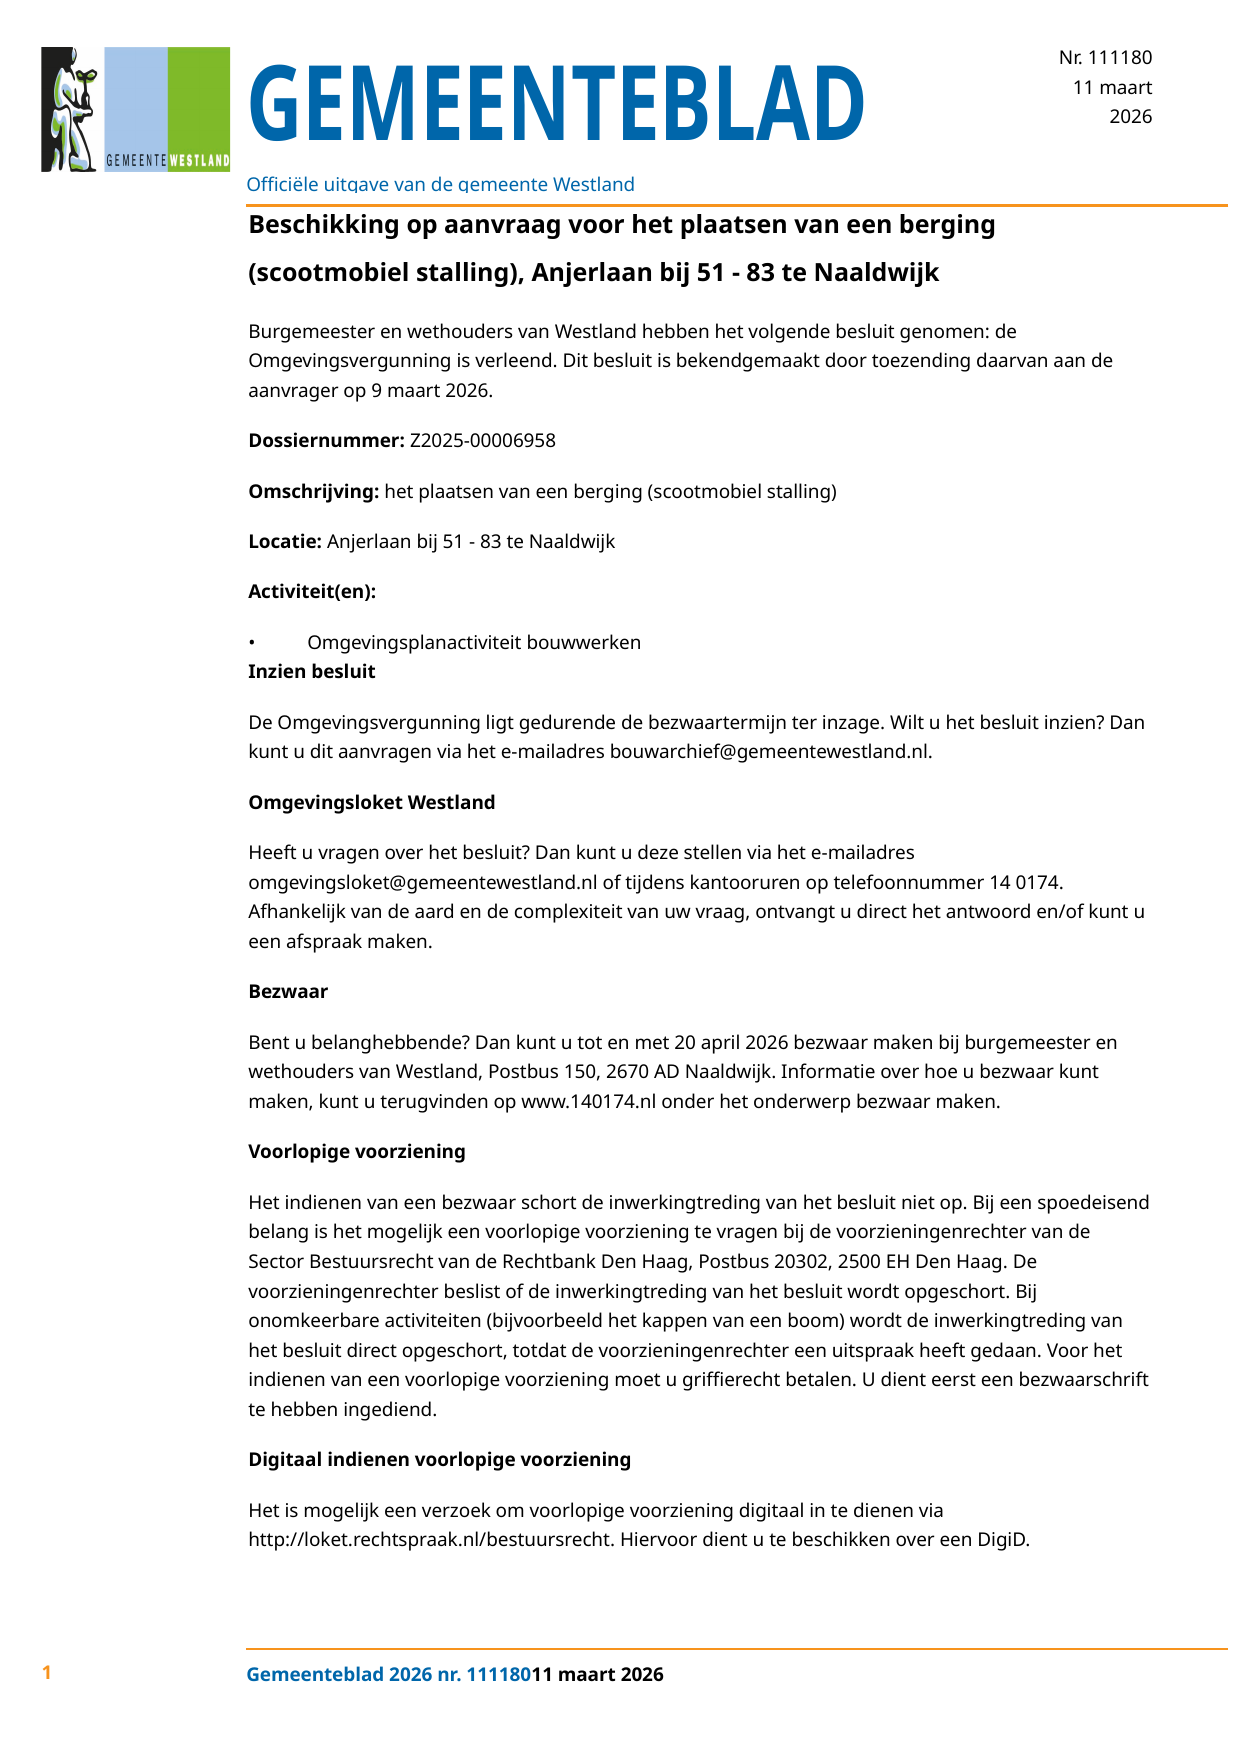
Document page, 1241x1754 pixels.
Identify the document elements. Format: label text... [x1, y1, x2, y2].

text Inzien besluit [248, 659, 1152, 684]
text Het indienen van een bezwaar schort de inwerkingtreding van het besluit niet op. Bij een spoedeisend belang is het mogelijk een voorlopige voorziening te vragen bij de voorzieningenrechter van de Sector Bestuursrecht van de Rechtbank Den Haag, Postbus 20302, 2500 EH Den Haag. De voorzieningenrechter beslist of de inwerkingtreding van het besluit wordt opgeschort. Bij onomkeerbare activiteiten (bijvoorbeeld het kappen van een boom) wordt de inwerkingtreding van het besluit direct opgeschort, totdat de voorzieningenrechter een uitspraak heeft gedaan. Voor het indienen van een voorlopige voorziening moet u griffierecht betalen. U dient eerst een bezwaarschrift te hebben ingediend. [248, 1189, 1152, 1422]
list Omgevingsplanactiviteit bouwwerken [248, 629, 1152, 655]
text Bent u belanghebbende? Dan kunt u tot en met 20 april 2026 bezwaar maken bij burgemeester en wethouders van Westland, Postbus 150, 2670 AD Naaldwijk. Informatie over hoe u bezwaar kunt maken, kunt u terugvinden op www.140174.nl onder het onderwerp bezwaar maken. [248, 1029, 1152, 1114]
text Activiteit(en): [248, 579, 1152, 604]
text Heeft u vragen over het besluit? Dan kunt u deze stellen via het e-mailadres omgevingsloket@gemeentewestland.nl of tijdens kantooruren op telefoonnummer 14 0174. Afhankelijk van de aard en de complexiteit van uw vraag, ontvangt u direct het antwoord en/of kunt u een afspraak maken. [248, 839, 1152, 954]
text Dossiernummer: Z2025-00006958 [248, 427, 1152, 453]
text Burgemeester en wethouders van Westland hebben het volgende besluit genomen: de Omgevingsvergunning is verleend. Dit besluit is bekendgemaakt door toezending daarvan aan de aanvrager op 9 maart 2026. [248, 318, 1152, 403]
text Omschrijving: het plaatsen van een berging (scootmobiel stalling) [248, 478, 1152, 504]
text De Omgevingsvergunning ligt gedurende de bezwaartermijn ter inzage. Wilt u het besluit inzien? Dan kunt u dit aanvragen via het e-mailadres bouwarchief@gemeentewestland.nl. [248, 709, 1152, 764]
text Locatie: Anjerlaan bij 51 - 83 te Naaldwijk [248, 528, 1152, 554]
text Omgevingsloket Westland [248, 789, 1152, 815]
text Het is mogelijk een verzoek om voorlopige voorziening digitaal in te dienen via http://loket.rechtspraak.nl/bestuursrecht. Hiervoor dient u te beschikken over een DigiD. [248, 1497, 1152, 1552]
text Voorlopige voorziening [248, 1139, 1152, 1164]
text Bezwaar [248, 979, 1152, 1004]
text Digitaal indienen voorlopige voorziening [248, 1447, 1152, 1472]
picture [41, 47, 231, 172]
text Beschikking op aanvraag voor het plaatsen van een berging (scootmobiel stalling), Anjerlaan bij 51 - 83 te Naaldwijk [248, 207, 1152, 288]
